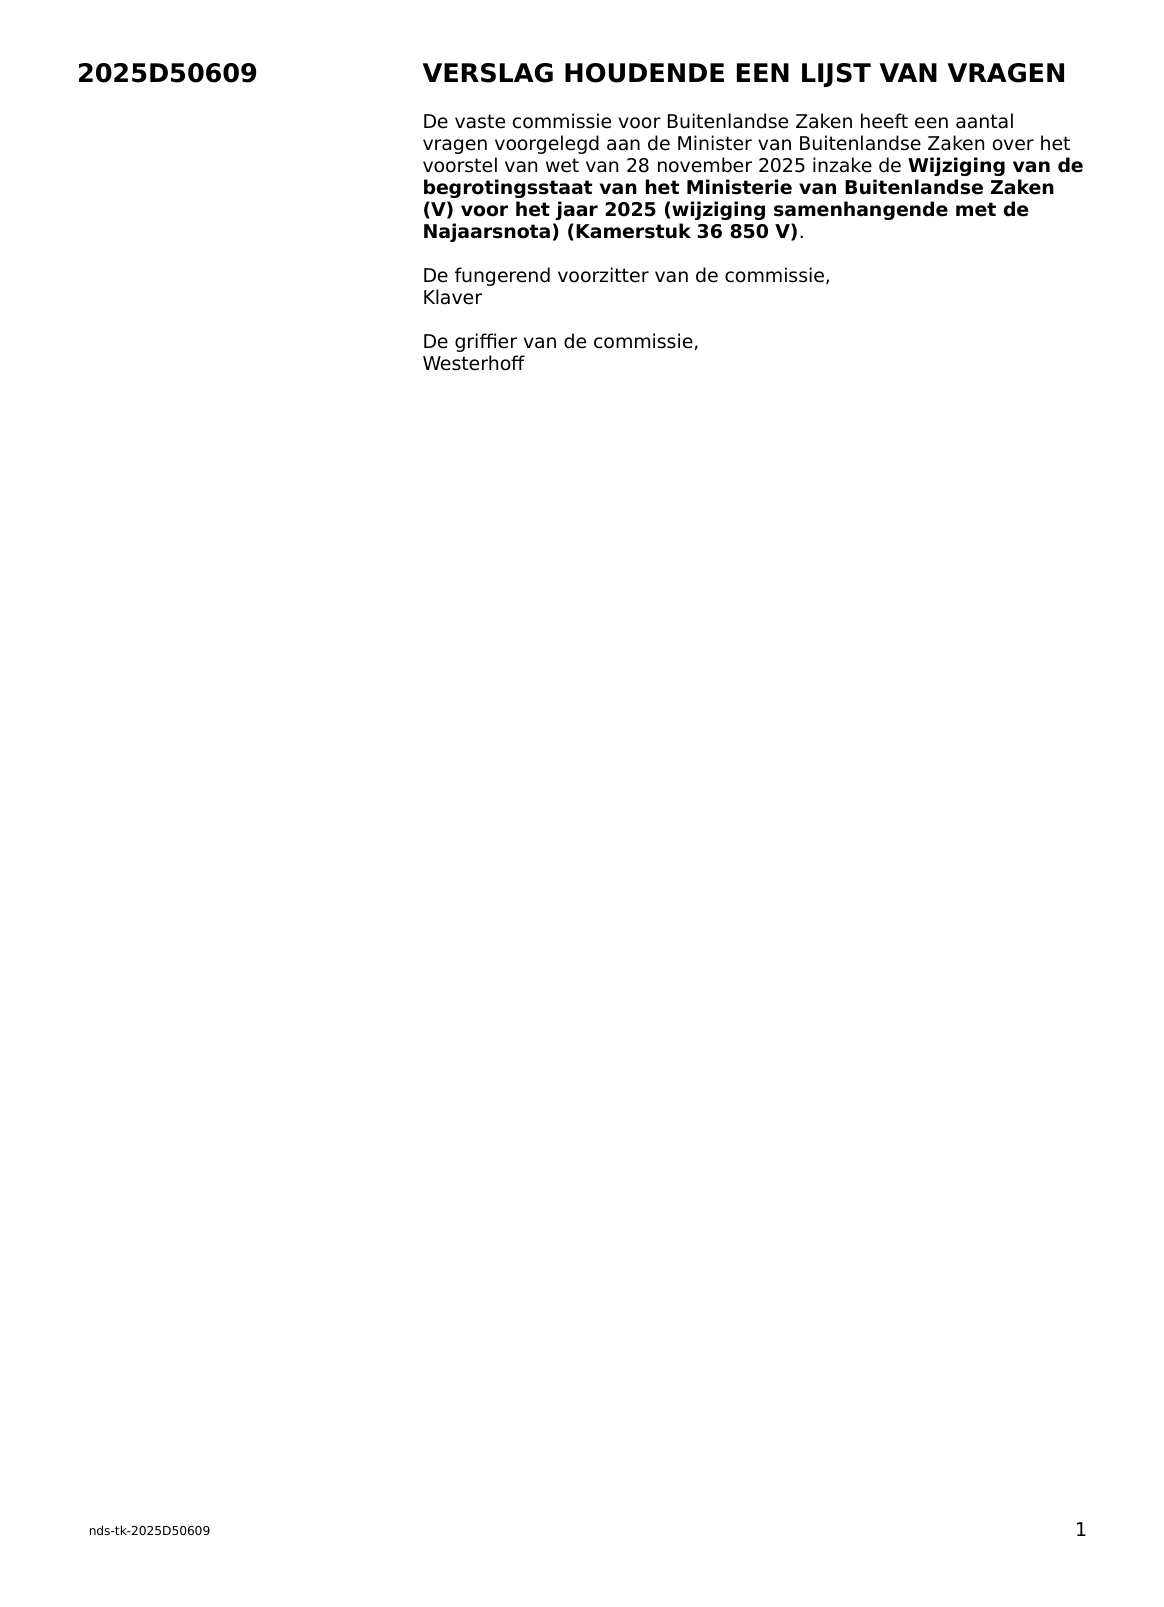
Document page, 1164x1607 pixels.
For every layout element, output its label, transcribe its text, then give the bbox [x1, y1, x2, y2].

text Klaver [422, 287, 1087, 309]
text 2025D50609 VERSLAG HOUDENDE EEN LIJST VAN VRAGEN [77, 59, 1087, 89]
text De vaste commissie voor Buitenlandse Zaken heeft een aantal vragen voorgelegd aan de Minister van Buitenlandse Zaken over het voorstel van wet van 28 november 2025 inzake de Wijziging van de begrotingsstaat van het Ministerie van Buitenlandse Zaken (V) voor het jaar 2025 (wijziging samenhangende met de Najaarsnota) (Kamerstuk 36 850 V). [422, 111, 1087, 243]
text De griffier van de commissie, [422, 331, 1087, 353]
text Westerhoff [422, 353, 1087, 375]
text De fungerend voorzitter van de commissie, [422, 265, 1087, 287]
text nds-tk-2025D50609 [88, 1524, 323, 1538]
